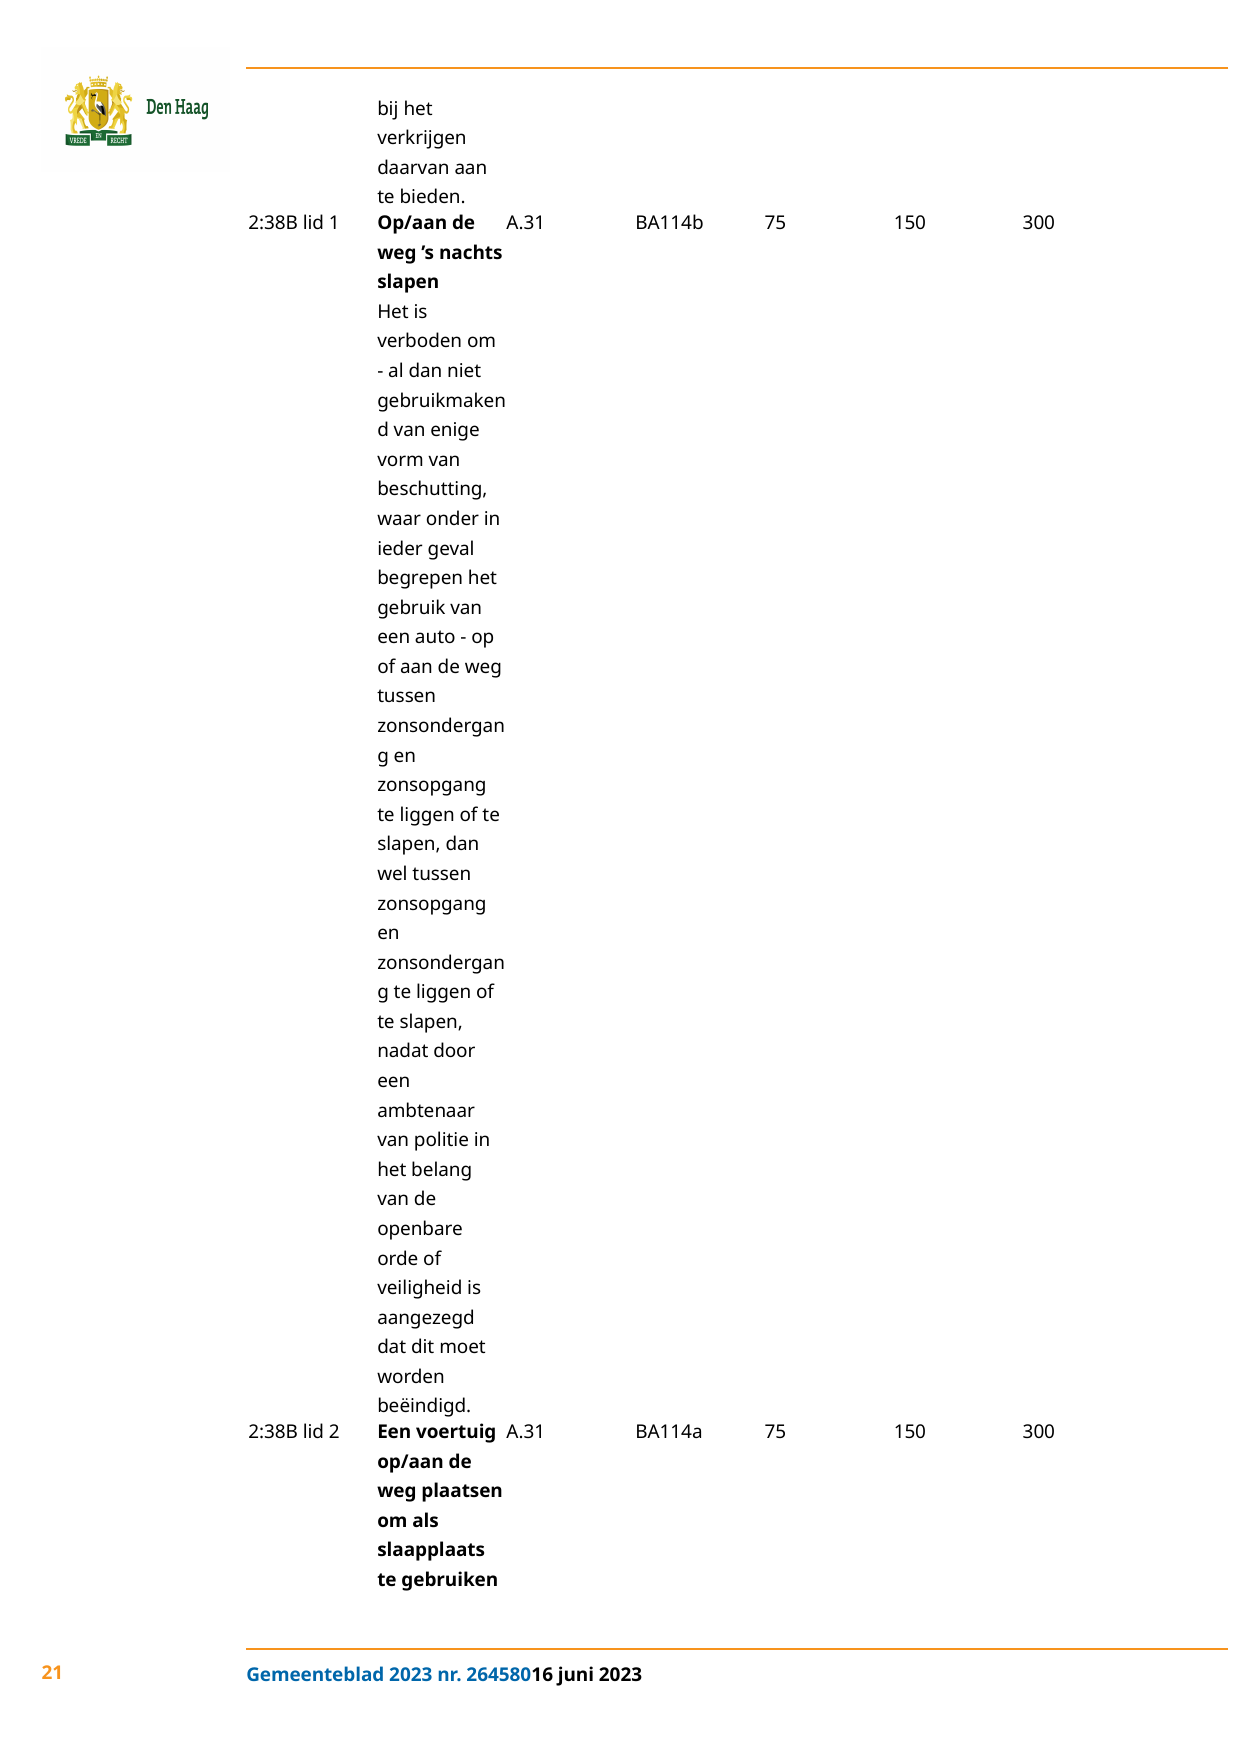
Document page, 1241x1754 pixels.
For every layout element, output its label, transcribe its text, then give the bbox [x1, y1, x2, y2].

table_cell Op/aan de weg ’s nachts slapen Het is verboden om - al dan niet gebruikmakend van enige vorm van beschutting, waar onder in ieder geval begrepen het gebruik van een auto - op of aan de weg tussen zonsondergang en zonsopgang te liggen of te slapen, dan wel tussen zonsopgang en zonsondergang te liggen of te slapen, nadat door een ambtenaar van politie in het belang van de openbare orde of veiligheid is aangezegd dat dit moet worden beëindigd. [377, 209, 506, 1418]
table_cell A.31 [506, 209, 635, 1418]
table_cell [764, 95, 893, 209]
table_cell BA114a [635, 1418, 764, 1592]
table_cell bij het verkrijgen daarvan aan te bieden. [377, 95, 506, 209]
table_cell BA114b [635, 209, 764, 1418]
table_cell 2:38B lid 1 [248, 209, 377, 1418]
table_cell [1023, 95, 1152, 209]
table_cell - [506, 95, 635, 209]
table_cell 2:38B lid 2 [248, 1418, 377, 1592]
table_cell 300 [1023, 209, 1152, 1418]
table_cell A.31 [506, 1418, 635, 1592]
table_cell [894, 95, 1022, 209]
table_cell 300 [1023, 1418, 1152, 1592]
picture [41, 47, 231, 172]
table_cell Een voertuig op/aan de weg plaatsen om als slaapplaats te gebruiken [377, 1418, 506, 1592]
table_cell [635, 95, 764, 209]
table_cell 150 [894, 1418, 1022, 1592]
table_cell 75 [764, 209, 893, 1418]
table_cell 75 [764, 1418, 893, 1592]
table_cell [248, 95, 377, 209]
table_cell 150 [894, 209, 1022, 1418]
